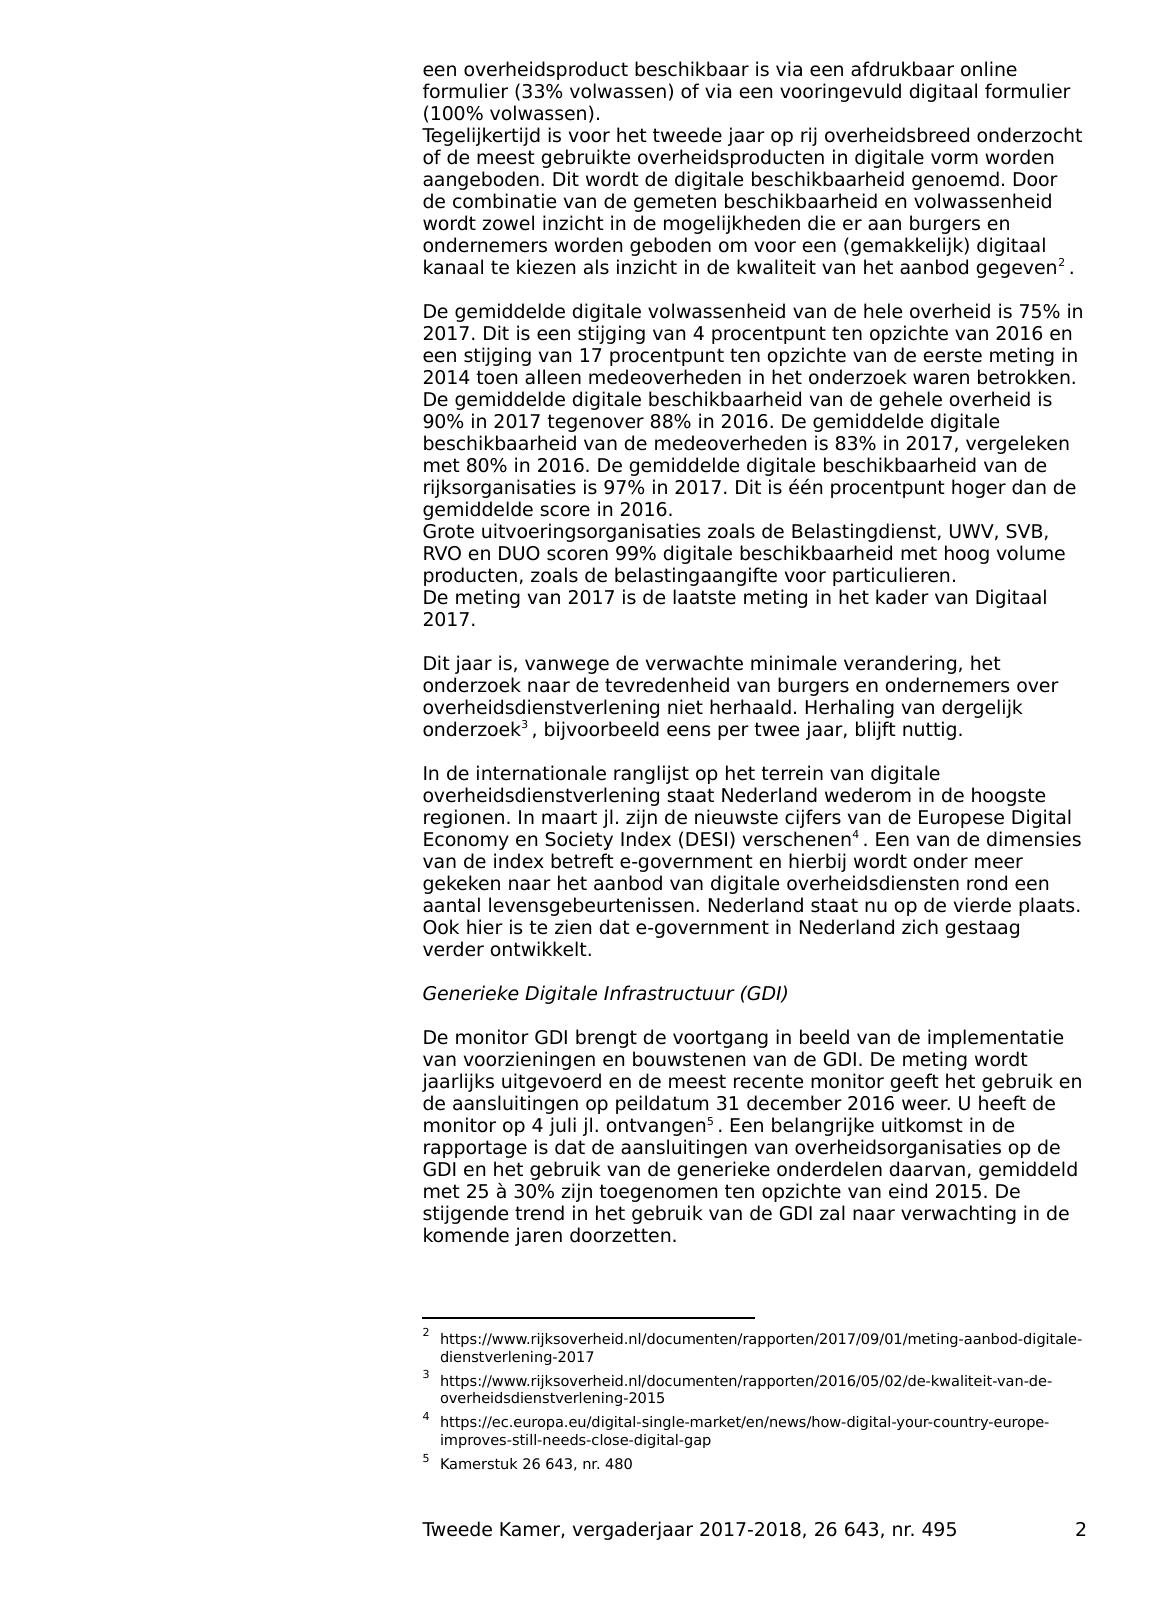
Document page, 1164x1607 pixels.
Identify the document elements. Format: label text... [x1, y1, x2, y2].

text een overheidsproduct beschikbaar is via een afdrukbaar online formulier (33% volwassen) of via een vooringevuld digitaal formulier (100% volwassen). [422, 59, 1087, 125]
text https://www.rijksoverheid.nl/documenten/rapporten/2017/09/01/meting-aanbod-digitale-dienstverlening-2017 [422, 1327, 1087, 1366]
text https://ec.europa.eu/digital-single-market/en/news/how-digital-your-country-europe-improves-still-needs-close-digital-gap [422, 1410, 1087, 1449]
text Dit jaar is, vanwege de verwachte minimale verandering, het onderzoek naar de tevredenheid van burgers en ondernemers over overheidsdienstverlening niet herhaald. Herhaling van dergelijk onderzoek, bijvoorbeeld eens per twee jaar, blijft nuttig. [422, 653, 1087, 741]
text De monitor GDI brengt de voortgang in beeld van de implementatie van voorzieningen en bouwstenen van de GDI. De meting wordt jaarlijks uitgevoerd en de meest recente monitor geeft het gebruik en de aansluitingen op peildatum 31 december 2016 weer. U heeft de monitor op 4 juli jl. ontvangen. Een belangrijke uitkomst in de rapportage is dat de aansluitingen van overheidsorganisaties op de GDI en het gebruik van de generieke onderdelen daarvan, gemiddeld met 25 à 30% zijn toegenomen ten opzichte van eind 2015. De stijgende trend in het gebruik van de GDI zal naar verwachting in de komende jaren doorzetten. [422, 1027, 1087, 1247]
text Grote uitvoeringsorganisaties zoals de Belastingdienst, UWV, SVB, RVO en DUO scoren 99% digitale beschikbaarheid met hoog volume producten, zoals de belastingaangifte voor particulieren. [422, 521, 1087, 587]
text Tegelijkertijd is voor het tweede jaar op rij overheidsbreed onderzocht of de meest gebruikte overheidsproducten in digitale vorm worden aangeboden. Dit wordt de digitale beschikbaarheid genoemd. Door de combinatie van de gemeten beschikbaarheid en volwassenheid wordt zowel inzicht in de mogelijkheden die er aan burgers en ondernemers worden geboden om voor een (gemakkelijk) digitaal kanaal te kiezen als inzicht in de kwaliteit van het aanbod gegeven. [422, 125, 1087, 279]
text De meting van 2017 is de laatste meting in het kader van Digitaal 2017. [422, 587, 1087, 631]
text De gemiddelde digitale volwassenheid van de hele overheid is 75% in 2017. Dit is een stijging van 4 procentpunt ten opzichte van 2016 en een stijging van 17 procentpunt ten opzichte van de eerste meting in 2014 toen alleen medeoverheden in het onderzoek waren betrokken. [422, 301, 1087, 389]
text https://www.rijksoverheid.nl/documenten/rapporten/2016/05/02/de-kwaliteit-van-de-overheidsdienstverlening-2015 [422, 1368, 1087, 1407]
text In de internationale ranglijst op het terrein van digitale overheidsdienstverlening staat Nederland wederom in de hoogste regionen. In maart jl. zijn de nieuwste cijfers van de Europese Digital Economy en Society Index (DESI) verschenen. Een van de dimensies van de index betreft e-government en hierbij wordt onder meer gekeken naar het aanbod van digitale overheidsdiensten rond een aantal levensgebeurtenissen. Nederland staat nu op de vierde plaats. Ook hier is te zien dat e-government in Nederland zich gestaag verder ontwikkelt. [422, 763, 1087, 961]
subtitle Generieke Digitale Infrastructuur (GDI) [422, 983, 1087, 1005]
text Kamerstuk 26 643, nr. 480 [422, 1452, 1087, 1474]
text De gemiddelde digitale beschikbaarheid van de gehele overheid is 90% in 2017 tegenover 88% in 2016. De gemiddelde digitale beschikbaarheid van de medeoverheden is 83% in 2017, vergeleken met 80% in 2016. De gemiddelde digitale beschikbaarheid van de rijksorganisaties is 97% in 2017. Dit is één procentpunt hoger dan de gemiddelde score in 2016. [422, 389, 1087, 521]
